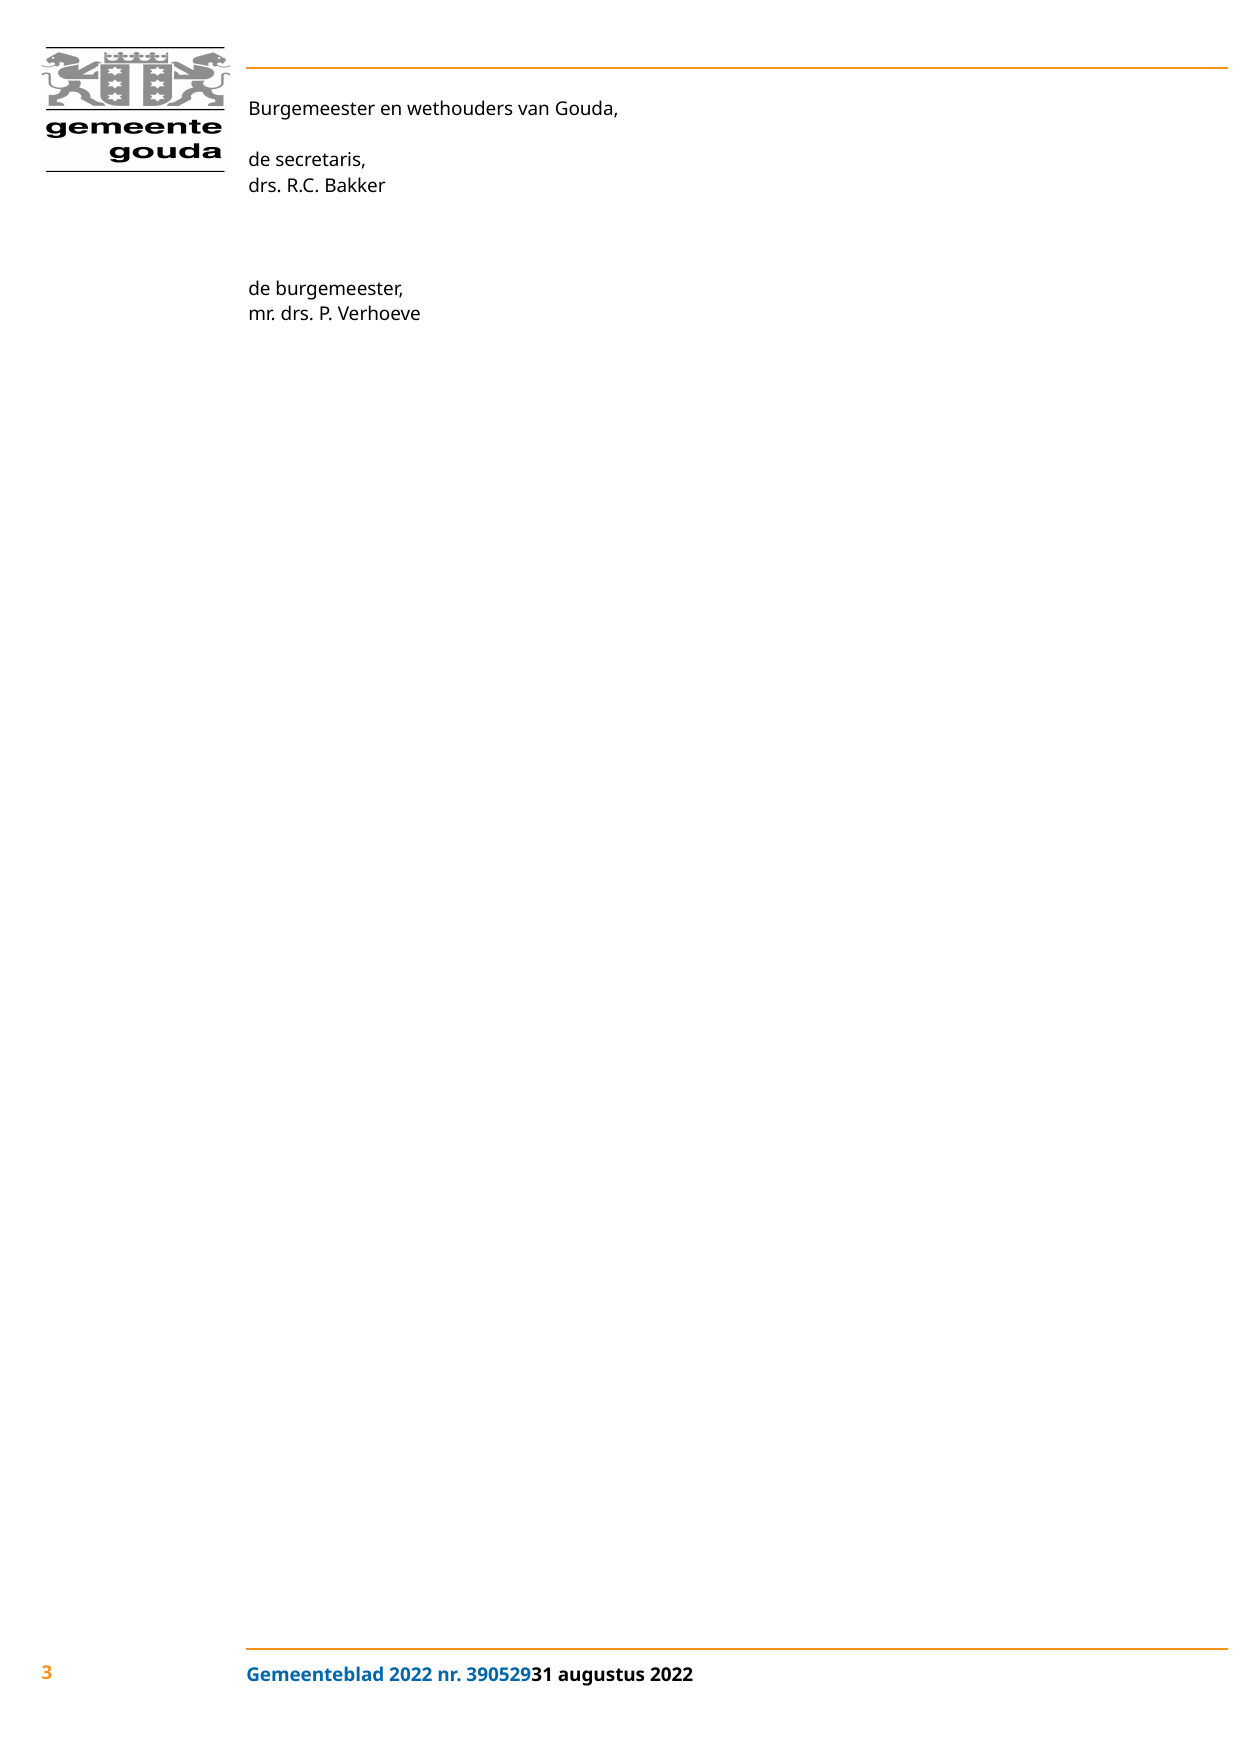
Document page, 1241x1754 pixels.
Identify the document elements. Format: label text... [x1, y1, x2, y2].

picture [41, 47, 231, 172]
text mr. drs. P. Verhoeve [248, 301, 1152, 326]
text de secretaris, [248, 146, 1152, 172]
text de burgemeester, [248, 275, 1152, 301]
text drs. R.C. Bakker [248, 172, 1152, 198]
text Burgemeester en wethouders van Gouda, [248, 95, 1152, 121]
